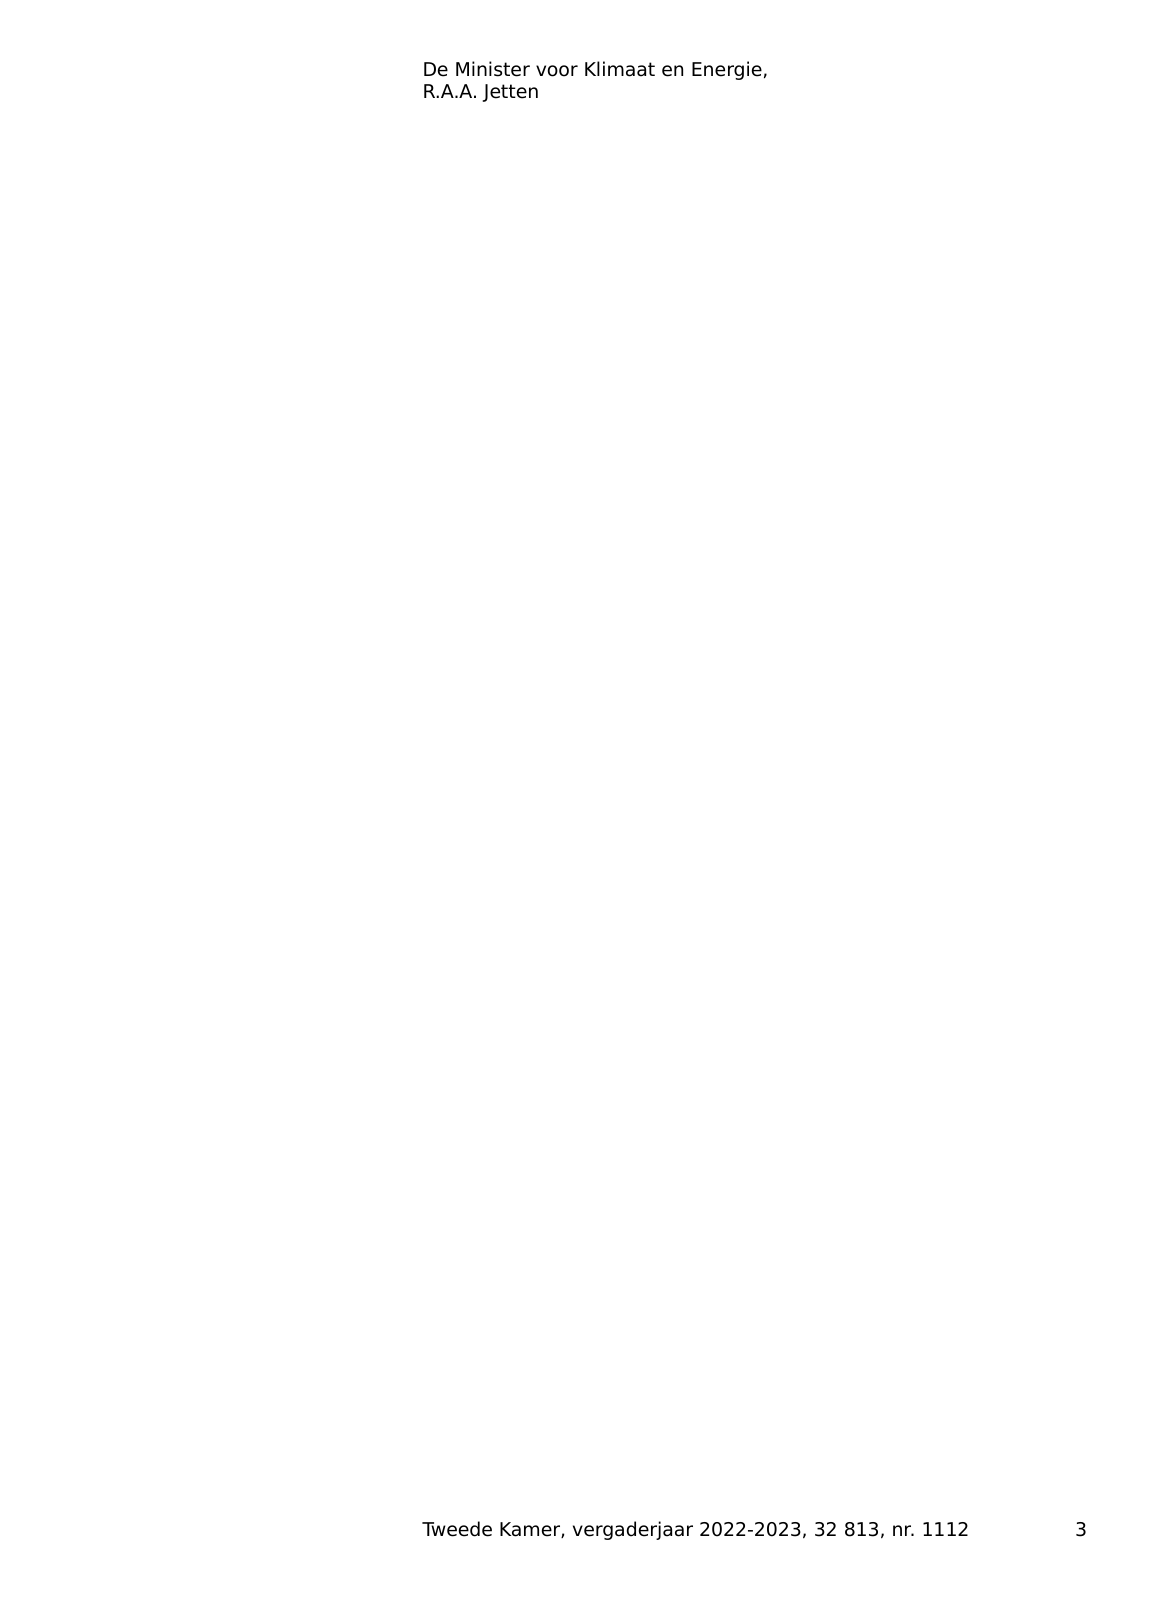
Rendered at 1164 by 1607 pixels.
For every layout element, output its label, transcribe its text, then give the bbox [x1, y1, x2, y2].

text De Minister voor Klimaat en Energie, R.A.A. Jetten [422, 59, 1087, 103]
